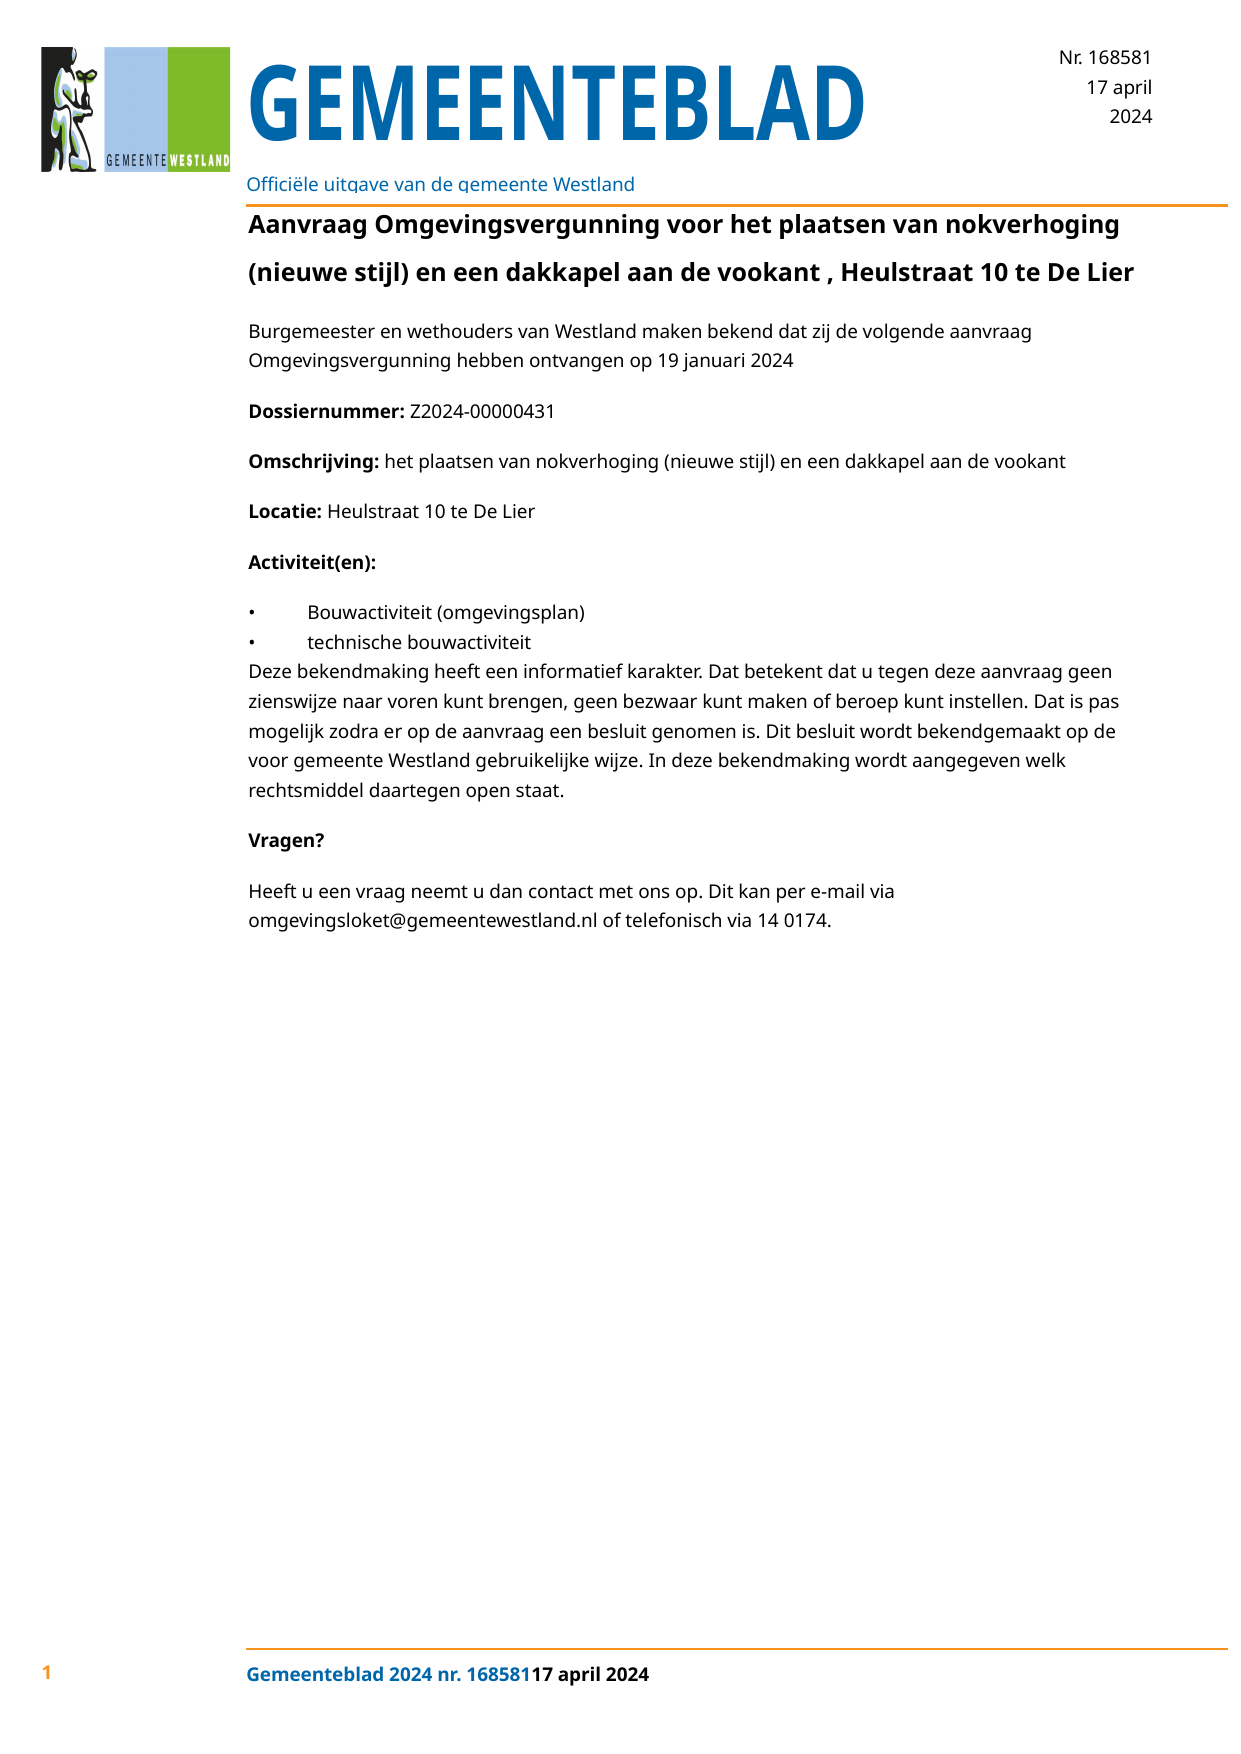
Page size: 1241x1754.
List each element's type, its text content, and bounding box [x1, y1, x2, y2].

text Burgemeester en wethouders van Westland maken bekend dat zij de volgende aanvraag Omgevingsvergunning hebben ontvangen op 19 januari 2024 [248, 318, 1152, 373]
list Bouwactiviteit (omgevingsplan) [248, 599, 1152, 625]
text Heeft u een vraag neemt u dan contact met ons op. Dit kan per e-mail via omgevingsloket@gemeentewestland.nl of telefonisch via 14 0174. [248, 878, 1152, 933]
text Dossiernummer: Z2024-00000431 [248, 398, 1152, 424]
text Locatie: Heulstraat 10 te De Lier [248, 499, 1152, 524]
text Omschrijving: het plaatsen van nokverhoging (nieuwe stijl) en een dakkapel aan de vookant [248, 448, 1152, 474]
list technische bouwactiviteit [248, 629, 1152, 655]
text Vragen? [248, 827, 1152, 853]
picture [41, 47, 231, 172]
text Activiteit(en): [248, 549, 1152, 575]
text Aanvraag Omgevingsvergunning voor het plaatsen van nokverhoging (nieuwe stijl) en een dakkapel aan de vookant , Heulstraat 10 te De Lier [248, 207, 1152, 288]
text Deze bekendmaking heeft een informatief karakter. Dat betekent dat u tegen deze aanvraag geen zienswijze naar voren kunt brengen, geen bezwaar kunt maken of beroep kunt instellen. Dat is pas mogelijk zodra er op de aanvraag een besluit genomen is. Dit besluit wordt bekendgemaakt op de voor gemeente Westland gebruikelijke wijze. In deze bekendmaking wordt aangegeven welk rechtsmiddel daartegen open staat. [248, 659, 1152, 803]
